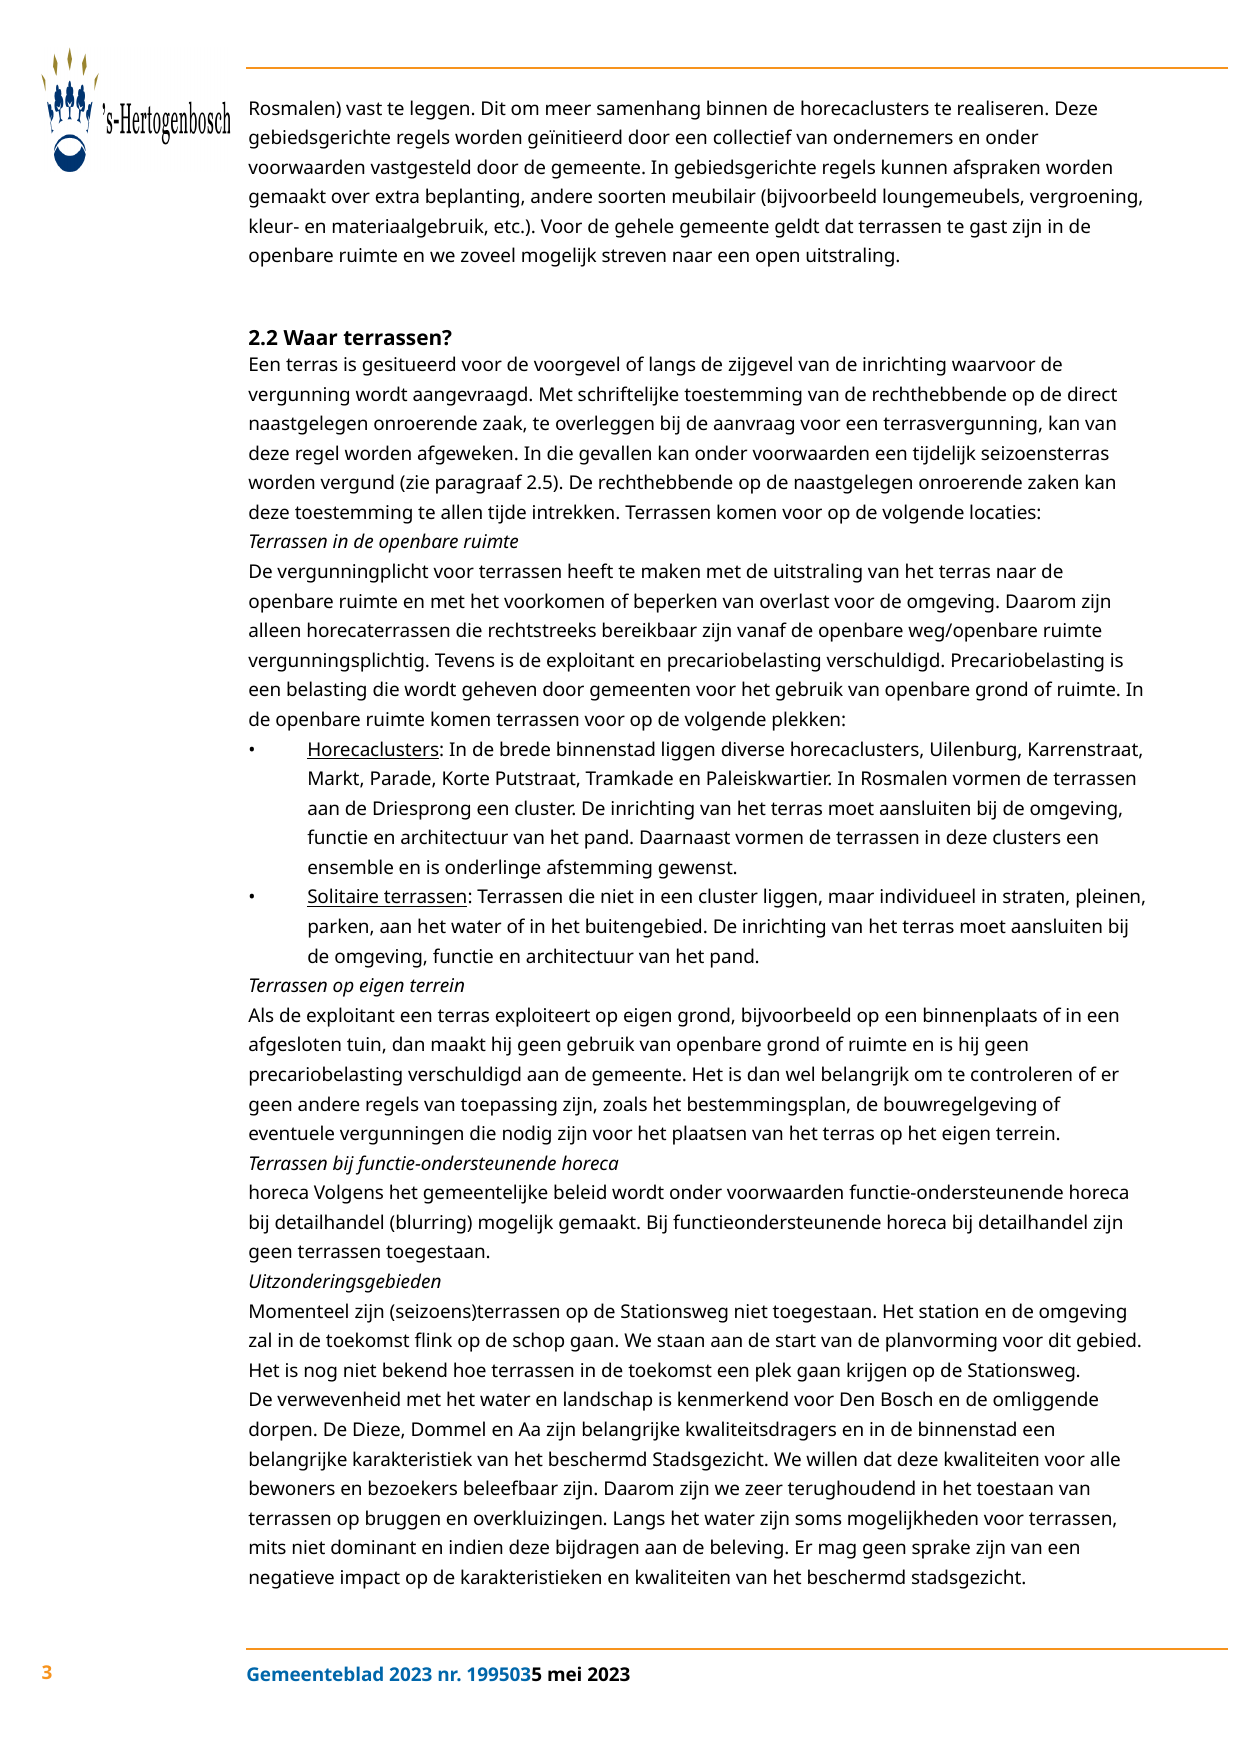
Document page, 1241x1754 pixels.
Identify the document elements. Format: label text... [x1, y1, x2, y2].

text De vergunningplicht voor terrassen heeft te maken met de uitstraling van het terras naar de openbare ruimte en met het voorkomen of beperken van overlast voor de omgeving. Daarom zijn alleen horecaterrassen die rechtstreeks bereikbaar zijn vanaf de openbare weg/openbare ruimte vergunningsplichtig. Tevens is de exploitant en precariobelasting verschuldigd. Precariobelasting is een belasting die wordt geheven door gemeenten voor het gebruik van openbare grond of ruimte. In de openbare ruimte komen terrassen voor op de volgende plekken: [248, 558, 1152, 732]
list Solitaire terrassen: Terrassen die niet in een cluster liggen, maar individueel in straten, pleinen, parken, aan het water of in het buitengebied. De inrichting van het terras moet aansluiten bij de omgeving, functie en architectuur van het pand. [248, 884, 1152, 968]
text 2.2 Waar terrassen? [248, 323, 1152, 351]
list Horecaclusters: In de brede binnenstad liggen diverse horecaclusters, Uilenburg, Karrenstraat, Markt, Parade, Korte Putstraat, Tramkade en Paleiskwartier. In Rosmalen vormen de terrassen aan de Driesprong een cluster. De inrichting van het terras moet aansluiten bij de omgeving, functie en architectuur van het pand. Daarnaast vormen de terrassen in deze clusters een ensemble en is onderlinge afstemming gewenst. [248, 736, 1152, 880]
text Terrassen bij functie-ondersteunende horeca [248, 1150, 1152, 1176]
text Terrassen op eigen terrein [248, 972, 1152, 998]
text Als de exploitant een terras exploiteert op eigen grond, bijvoorbeeld op een binnenplaats of in een afgesloten tuin, dan maakt hij geen gebruik van openbare grond of ruimte en is hij geen precariobelasting verschuldigd aan de gemeente. Het is dan wel belangrijk om te controleren of er geen andere regels van toepassing zijn, zoals het bestemmingsplan, de bouwregelgeving of eventuele vergunningen die nodig zijn voor het plaatsen van het terras op het eigen terrein. [248, 1002, 1152, 1146]
text Rosmalen) vast te leggen. Dit om meer samenhang binnen de horecaclusters te realiseren. Deze gebiedsgerichte regels worden geïnitieerd door een collectief van ondernemers en onder voorwaarden vastgesteld door de gemeente. In gebiedsgerichte regels kunnen afspraken worden gemaakt over extra beplanting, andere soorten meubilair (bijvoorbeeld loungemeubels, vergroening, kleur- en materiaalgebruik, etc.). Voor de gehele gemeente geldt dat terrassen te gast zijn in de openbare ruimte en we zoveel mogelijk streven naar een open uitstraling. [248, 95, 1152, 268]
text Een terras is gesitueerd voor de voorgevel of langs de zijgevel van de inrichting waarvoor de vergunning wordt aangevraagd. Met schriftelijke toestemming van de rechthebbende op de direct naastgelegen onroerende zaak, te overleggen bij de aanvraag voor een terrasvergunning, kan van deze regel worden afgeweken. In die gevallen kan onder voorwaarden een tijdelijk seizoensterras worden vergund (zie paragraaf 2.5). De rechthebbende op de naastgelegen onroerende zaken kan deze toestemming te allen tijde intrekken. Terrassen komen voor op de volgende locaties: [248, 351, 1152, 525]
picture [41, 47, 231, 172]
text Uitzonderingsgebieden [248, 1268, 1152, 1294]
text De verwevenheid met het water en landschap is kenmerkend voor Den Bosch en de omliggende dorpen. De Dieze, Dommel en Aa zijn belangrijke kwaliteitsdragers en in de binnenstad een belangrijke karakteristiek van het beschermd Stadsgezicht. We willen dat deze kwaliteiten voor alle bewoners en bezoekers beleefbaar zijn. Daarom zijn we zeer terughoudend in het toestaan van terrassen op bruggen en overkluizingen. Langs het water zijn soms mogelijkheden voor terrassen, mits niet dominant en indien deze bijdragen aan de beleving. Er mag geen sprake zijn van een negatieve impact op de karakteristieken en kwaliteiten van het beschermd stadsgezicht. [248, 1387, 1152, 1590]
text Momenteel zijn (seizoens)terrassen op de Stationsweg niet toegestaan. Het station en de omgeving zal in de toekomst flink op de schop gaan. We staan aan de start van de planvorming voor dit gebied. Het is nog niet bekend hoe terrassen in de toekomst een plek gaan krijgen op de Stationsweg. [248, 1298, 1152, 1383]
text horeca Volgens het gemeentelijke beleid wordt onder voorwaarden functie-ondersteunende horeca bij detailhandel (blurring) mogelijk gemaakt. Bij functieondersteunende horeca bij detailhandel zijn geen terrassen toegestaan. [248, 1179, 1152, 1264]
text Terrassen in de openbare ruimte [248, 529, 1152, 554]
